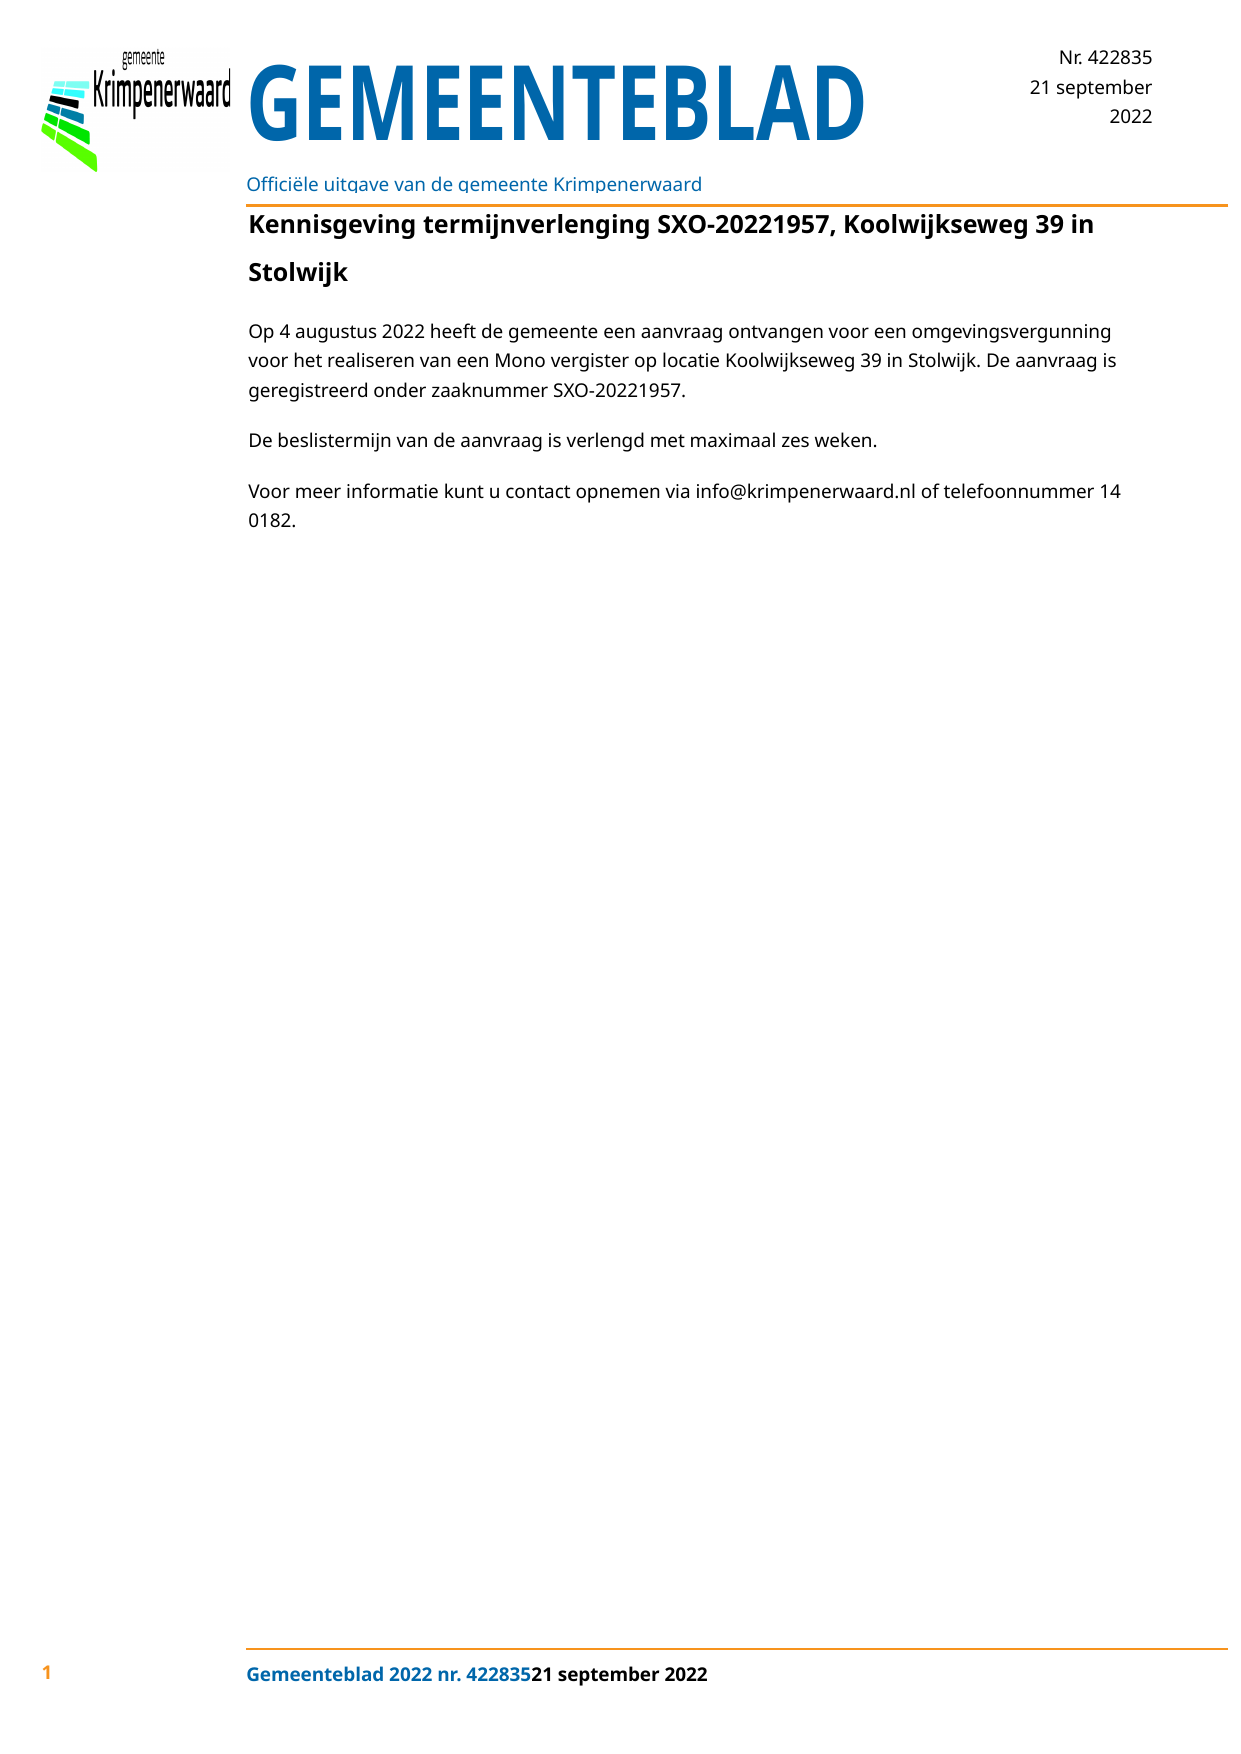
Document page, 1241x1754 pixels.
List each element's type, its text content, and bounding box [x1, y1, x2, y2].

picture [41, 47, 231, 172]
text Op 4 augustus 2022 heeft de gemeente een aanvraag ontvangen voor een omgevingsvergunning voor het realiseren van een Mono vergister op locatie Koolwijkseweg 39 in Stolwijk. De aanvraag is geregistreerd onder zaaknummer SXO-20221957. [248, 318, 1152, 403]
text Kennisgeving termijnverlenging SXO-20221957, Koolwijkseweg 39 in Stolwijk [248, 207, 1152, 288]
text Voor meer informatie kunt u contact opnemen via info@krimpenerwaard.nl of telefoonnummer 14 0182. [248, 478, 1152, 533]
text De beslistermijn van de aanvraag is verlengd met maximaal zes weken. [248, 427, 1152, 453]
